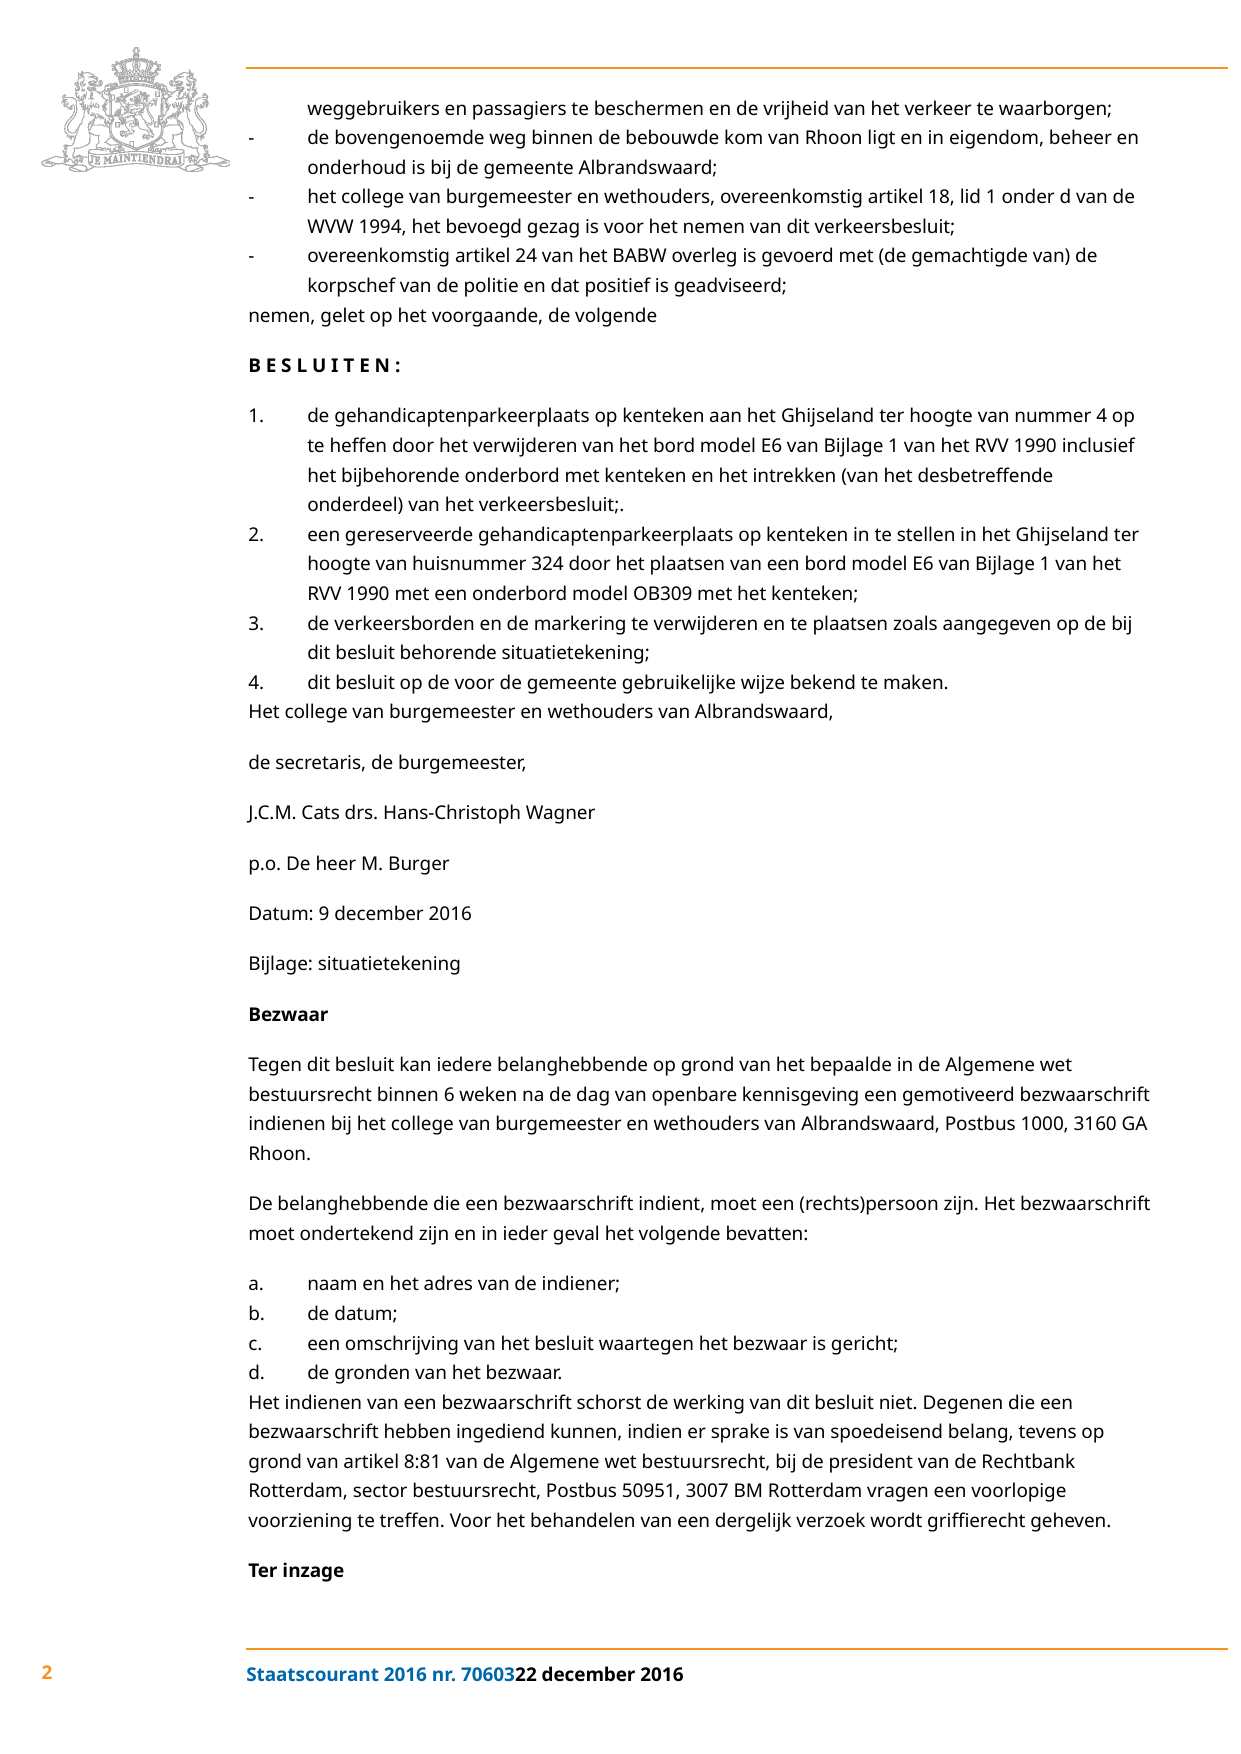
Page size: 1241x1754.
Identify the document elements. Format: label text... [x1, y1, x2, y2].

list weggebruikers en passagiers te beschermen en de vrijheid van het verkeer te waarborgen; [248, 95, 1152, 121]
list naam en het adres van de indiener; [248, 1271, 1152, 1296]
list de gronden van het bezwaar. [248, 1359, 1152, 1385]
text nemen, gelet op het voorgaande, de volgende [248, 302, 1152, 328]
text Bezwaar [248, 1001, 1152, 1027]
text Het college van burgemeester en wethouders van Albrandswaard, [248, 698, 1152, 724]
list dit besluit op de voor de gemeente gebruikelijke wijze bekend te maken. [248, 669, 1152, 695]
text Het indienen van een bezwaarschrift schorst de werking van dit besluit niet. Degenen die een bezwaarschrift hebben ingediend kunnen, indien er sprake is van spoedeisend belang, tevens op grond van artikel 8:81 van de Algemene wet bestuursrecht, bij de president van de Rechtbank Rotterdam, sector bestuursrecht, Postbus 50951, 3007 BM Rotterdam vragen een voorlopige voorziening te treffen. Voor het behandelen van een dergelijk verzoek wordt griffierecht geheven. [248, 1389, 1152, 1533]
text p.o. De heer M. Burger [248, 850, 1152, 876]
text B E S L U I T E N : [248, 352, 1152, 378]
list de datum; [248, 1300, 1152, 1326]
list een omschrijving van het besluit waartegen het bezwaar is gericht; [248, 1330, 1152, 1356]
list het college van burgemeester en wethouders, overeenkomstig artikel 18, lid 1 onder d van de WVW 1994, het bevoegd gezag is voor het nemen van dit verkeersbesluit; [248, 183, 1152, 239]
list de gehandicaptenparkeerplaats op kenteken aan het Ghijseland ter hoogte van nummer 4 op te heffen door het verwijderen van het bord model E6 van Bijlage 1 van het RVV 1990 inclusief het bijbehorende onderbord met kenteken en het intrekken (van het desbetreffende onderdeel) van het verkeersbesluit;. [248, 403, 1152, 517]
text Bijlage: situatietekening [248, 951, 1152, 976]
text Datum: 9 december 2016 [248, 900, 1152, 926]
text Ter inzage [248, 1558, 1152, 1583]
text de secretaris, de burgemeester, [248, 749, 1152, 775]
list de verkeersborden en de markering te verwijderen en te plaatsen zoals aangegeven op de bij dit besluit behorende situatietekening; [248, 610, 1152, 665]
list een gereserveerde gehandicaptenparkeerplaats op kenteken in te stellen in het Ghijseland ter hoogte van huisnummer 324 door het plaatsen van een bord model E6 van Bijlage 1 van het RVV 1990 met een onderbord model OB309 met het kenteken; [248, 521, 1152, 606]
text Tegen dit besluit kan iedere belanghebbende op grond van het bepaalde in de Algemene wet bestuursrecht binnen 6 weken na de dag van openbare kennisgeving een gemotiveerd bezwaarschrift indienen bij het college van burgemeester en wethouders van Albrandswaard, Postbus 1000, 3160 GA Rhoon. [248, 1051, 1152, 1166]
text J.C.M. Cats drs. Hans-Christoph Wagner [248, 799, 1152, 825]
list de bovengenoemde weg binnen de bebouwde kom van Rhoon ligt en in eigendom, beheer en onderhoud is bij de gemeente Albrandswaard; [248, 124, 1152, 180]
text De belanghebbende die een bezwaarschrift indient, moet een (rechts)persoon zijn. Het bezwaarschrift moet ondertekend zijn en in ieder geval het volgende bevatten: [248, 1191, 1152, 1246]
picture [41, 47, 231, 172]
list overeenkomstig artikel 24 van het BABW overleg is gevoerd met (de gemachtigde van) de korpschef van de politie en dat positief is geadviseerd; [248, 243, 1152, 298]
